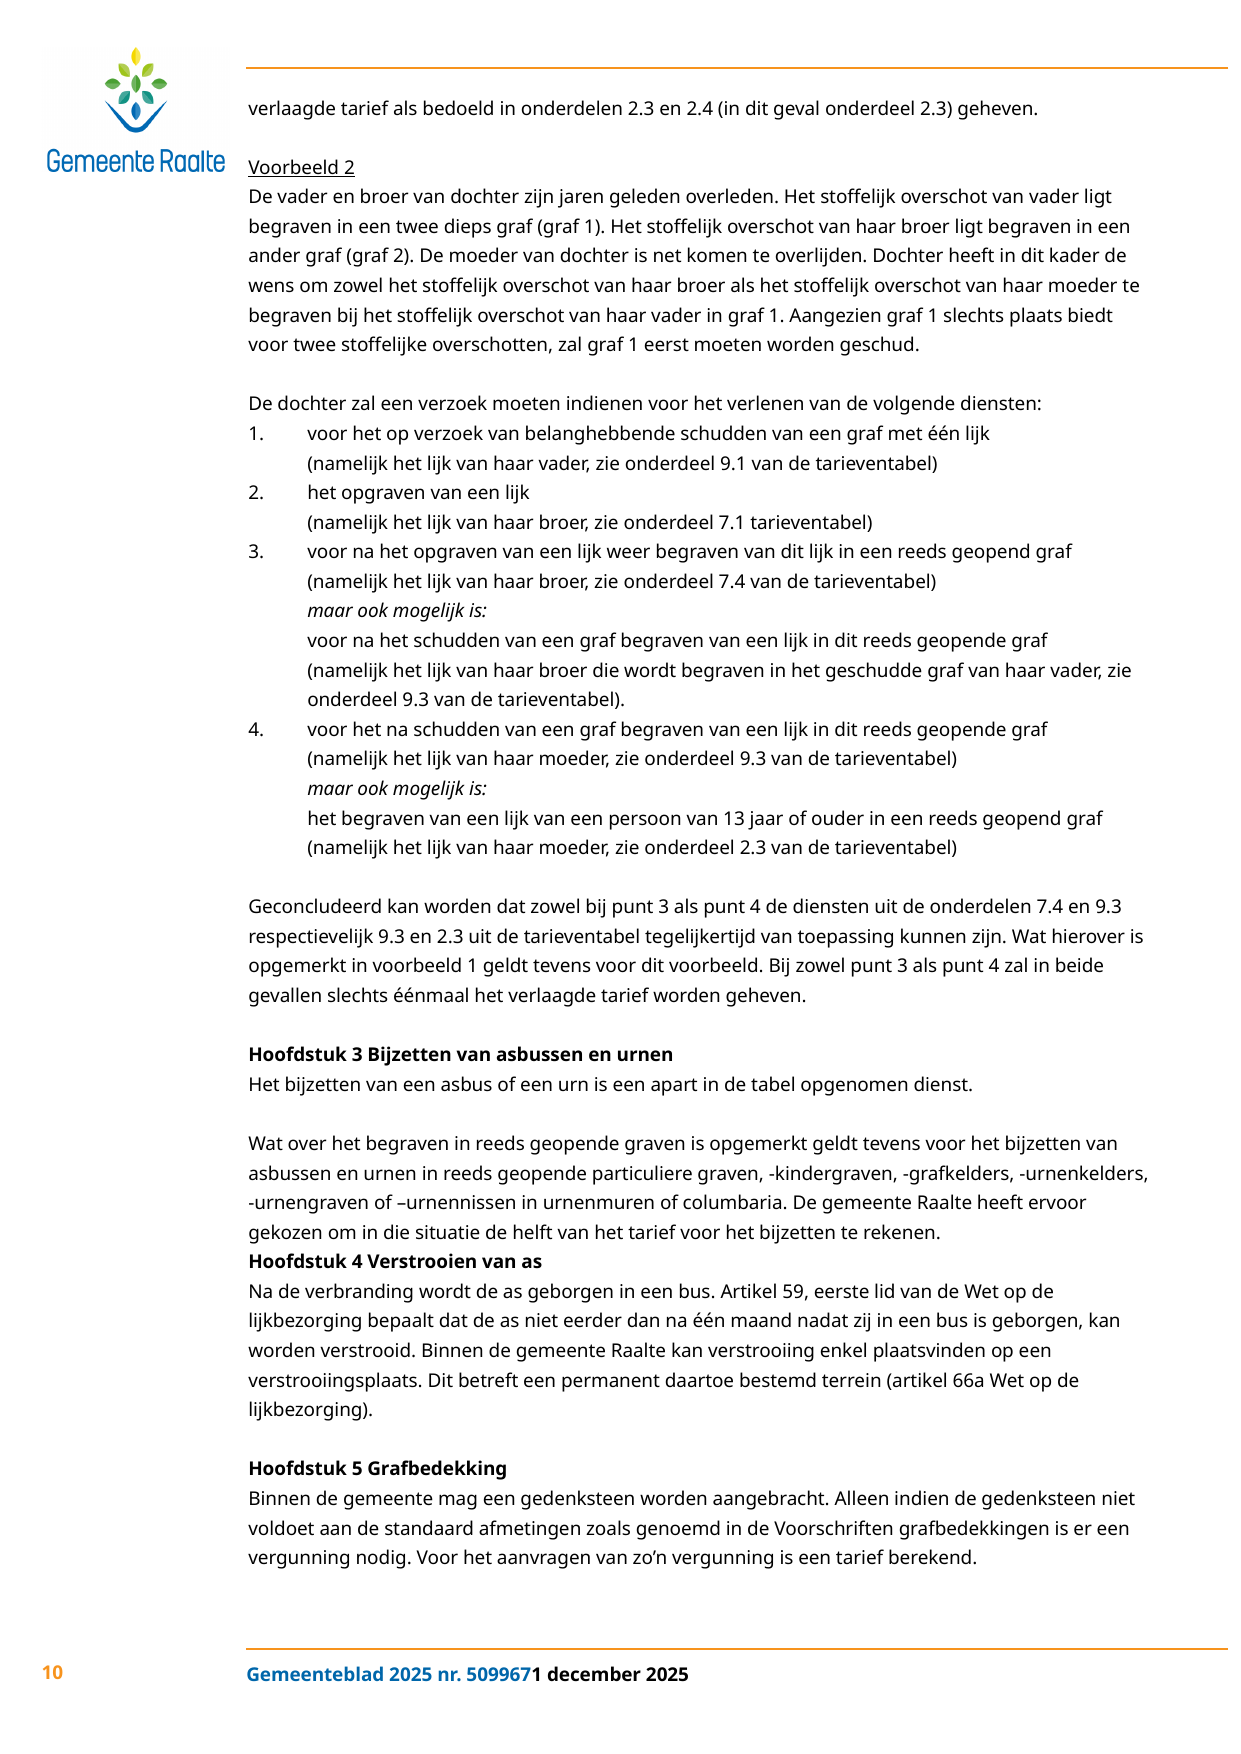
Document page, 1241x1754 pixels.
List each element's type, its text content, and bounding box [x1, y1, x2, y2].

text De dochter zal een verzoek moeten indienen voor het verlenen van de volgende diensten: [248, 391, 1152, 416]
list (namelijk het lijk van haar vader, zie onderdeel 9.1 van de tarieventabel) [248, 450, 1152, 476]
text verlaagde tarief als bedoeld in onderdelen 2.3 en 2.4 (in dit geval onderdeel 2.3) geheven. [248, 95, 1152, 121]
list maar ook mogelijk is: [248, 598, 1152, 623]
list (namelijk het lijk van haar broer die wordt begraven in het geschudde graf van haar vader, zie onderdeel 9.3 van de tarieventabel). [248, 657, 1152, 712]
list maar ook mogelijk is: [248, 775, 1152, 801]
text Binnen de gemeente mag een gedenksteen worden aangebracht. Alleen indien de gedenksteen niet voldoet aan de standaard afmetingen zoals genoemd in de Voorschriften grafbedekkingen is er een vergunning nodig. Voor het aanvragen van zo’n vergunning is een tarief berekend. [248, 1485, 1152, 1570]
picture [41, 47, 231, 172]
text Hoofdstuk 5 Grafbedekking [248, 1456, 1152, 1481]
list voor het op verzoek van belanghebbende schudden van een graf met één lijk [248, 420, 1152, 446]
text Geconcludeerd kan worden dat zowel bij punt 3 als punt 4 de diensten uit de onderdelen 7.4 en 9.3 respectievelijk 9.3 en 2.3 uit de tarieventabel tegelijkertijd van toepassing kunnen zijn. Wat hierover is opgemerkt in voorbeeld 1 geldt tevens voor dit voorbeeld. Bij zowel punt 3 als punt 4 zal in beide gevallen slechts éénmaal het verlaagde tarief worden geheven. [248, 893, 1152, 1008]
list (namelijk het lijk van haar moeder, zie onderdeel 2.3 van de tarieventabel) [248, 834, 1152, 860]
text Wat over het begraven in reeds geopende graven is opgemerkt geldt tevens voor het bijzetten van asbussen en urnen in reeds geopende particuliere graven, -kindergraven, -grafkelders, -urnenkelders, -urnengraven of –urnennissen in urnenmuren of columbaria. De gemeente Raalte heeft ervoor gekozen om in die situatie de helft van het tarief voor het bijzetten te rekenen. [248, 1130, 1152, 1245]
text De vader en broer van dochter zijn jaren geleden overleden. Het stoffelijk overschot van vader ligt begraven in een twee dieps graf (graf 1). Het stoffelijk overschot van haar broer ligt begraven in een ander graf (graf 2). De moeder van dochter is net komen te overlijden. Dochter heeft in dit kader de wens om zowel het stoffelijk overschot van haar broer als het stoffelijk overschot van haar moeder te begraven bij het stoffelijk overschot van haar vader in graf 1. Aangezien graf 1 slechts plaats biedt voor twee stoffelijke overschotten, zal graf 1 eerst moeten worden geschud. [248, 183, 1152, 357]
text Het bijzetten van een asbus of een urn is een apart in de tabel opgenomen dienst. [248, 1071, 1152, 1097]
list voor het na schudden van een graf begraven van een lijk in dit reeds geopende graf [248, 716, 1152, 742]
list het opgraven van een lijk [248, 479, 1152, 505]
text Voorbeeld 2 [248, 154, 1152, 180]
list voor na het opgraven van een lijk weer begraven van dit lijk in een reeds geopend graf [248, 538, 1152, 564]
list voor na het schudden van een graf begraven van een lijk in dit reeds geopende graf [248, 627, 1152, 653]
text Hoofdstuk 3 Bijzetten van asbussen en urnen [248, 1041, 1152, 1067]
text Hoofdstuk 4 Verstrooien van as [248, 1248, 1152, 1274]
text Na de verbranding wordt de as geborgen in een bus. Artikel 59, eerste lid van de Wet op de lijkbezorging bepaalt dat de as niet eerder dan na één maand nadat zij in een bus is geborgen, kan worden verstrooid. Binnen de gemeente Raalte kan verstrooiing enkel plaatsvinden op een verstrooiingsplaats. Dit betreft een permanent daartoe bestemd terrein (artikel 66a Wet op de lijkbezorging). [248, 1278, 1152, 1422]
list (namelijk het lijk van haar broer, zie onderdeel 7.1 tarieventabel) [248, 509, 1152, 535]
list het begraven van een lijk van een persoon van 13 jaar of ouder in een reeds geopend graf [248, 805, 1152, 831]
list (namelijk het lijk van haar broer, zie onderdeel 7.4 van de tarieventabel) [248, 568, 1152, 594]
list (namelijk het lijk van haar moeder, zie onderdeel 9.3 van de tarieventabel) [248, 746, 1152, 771]
